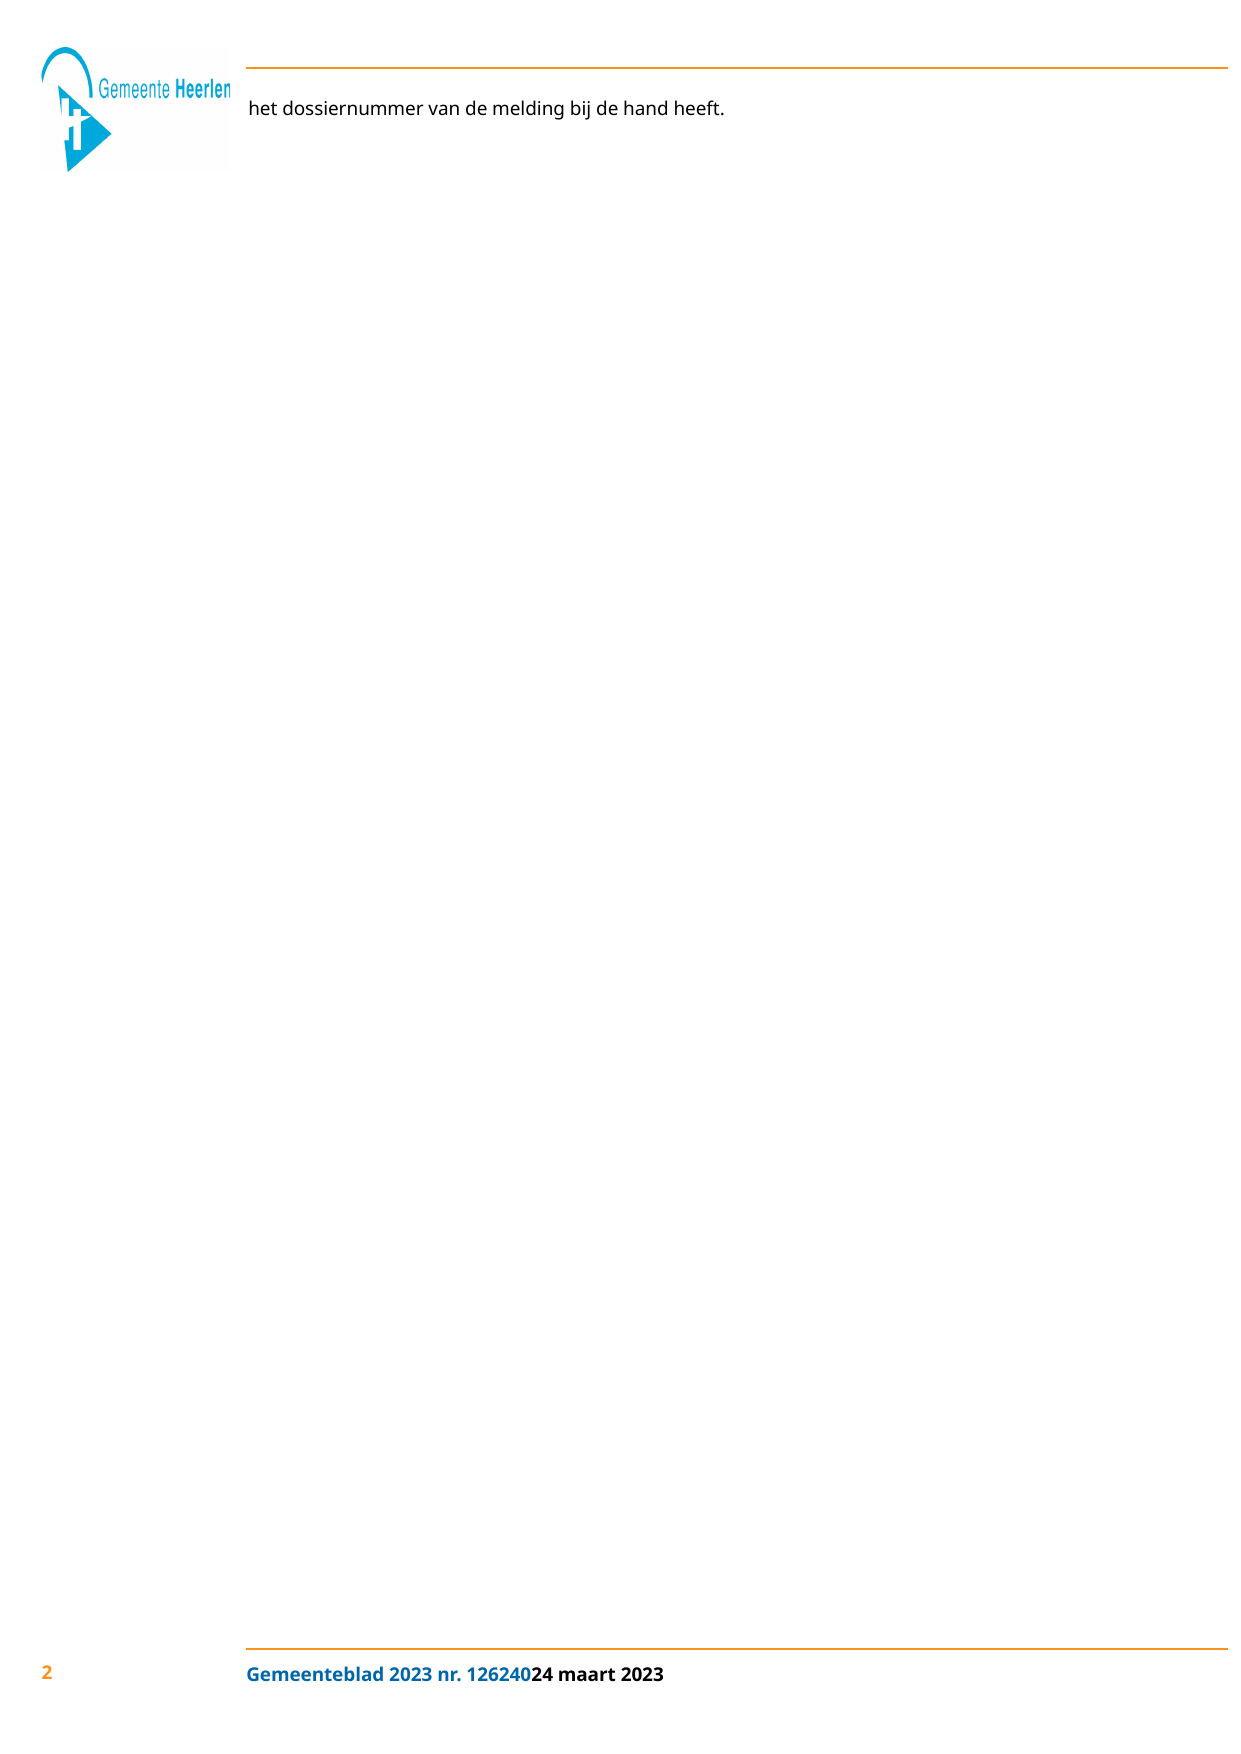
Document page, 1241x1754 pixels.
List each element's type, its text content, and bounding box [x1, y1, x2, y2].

picture [41, 47, 231, 172]
text het dossiernummer van de melding bij de hand heeft. [248, 95, 1152, 121]
picture [41, 47, 59, 70]
